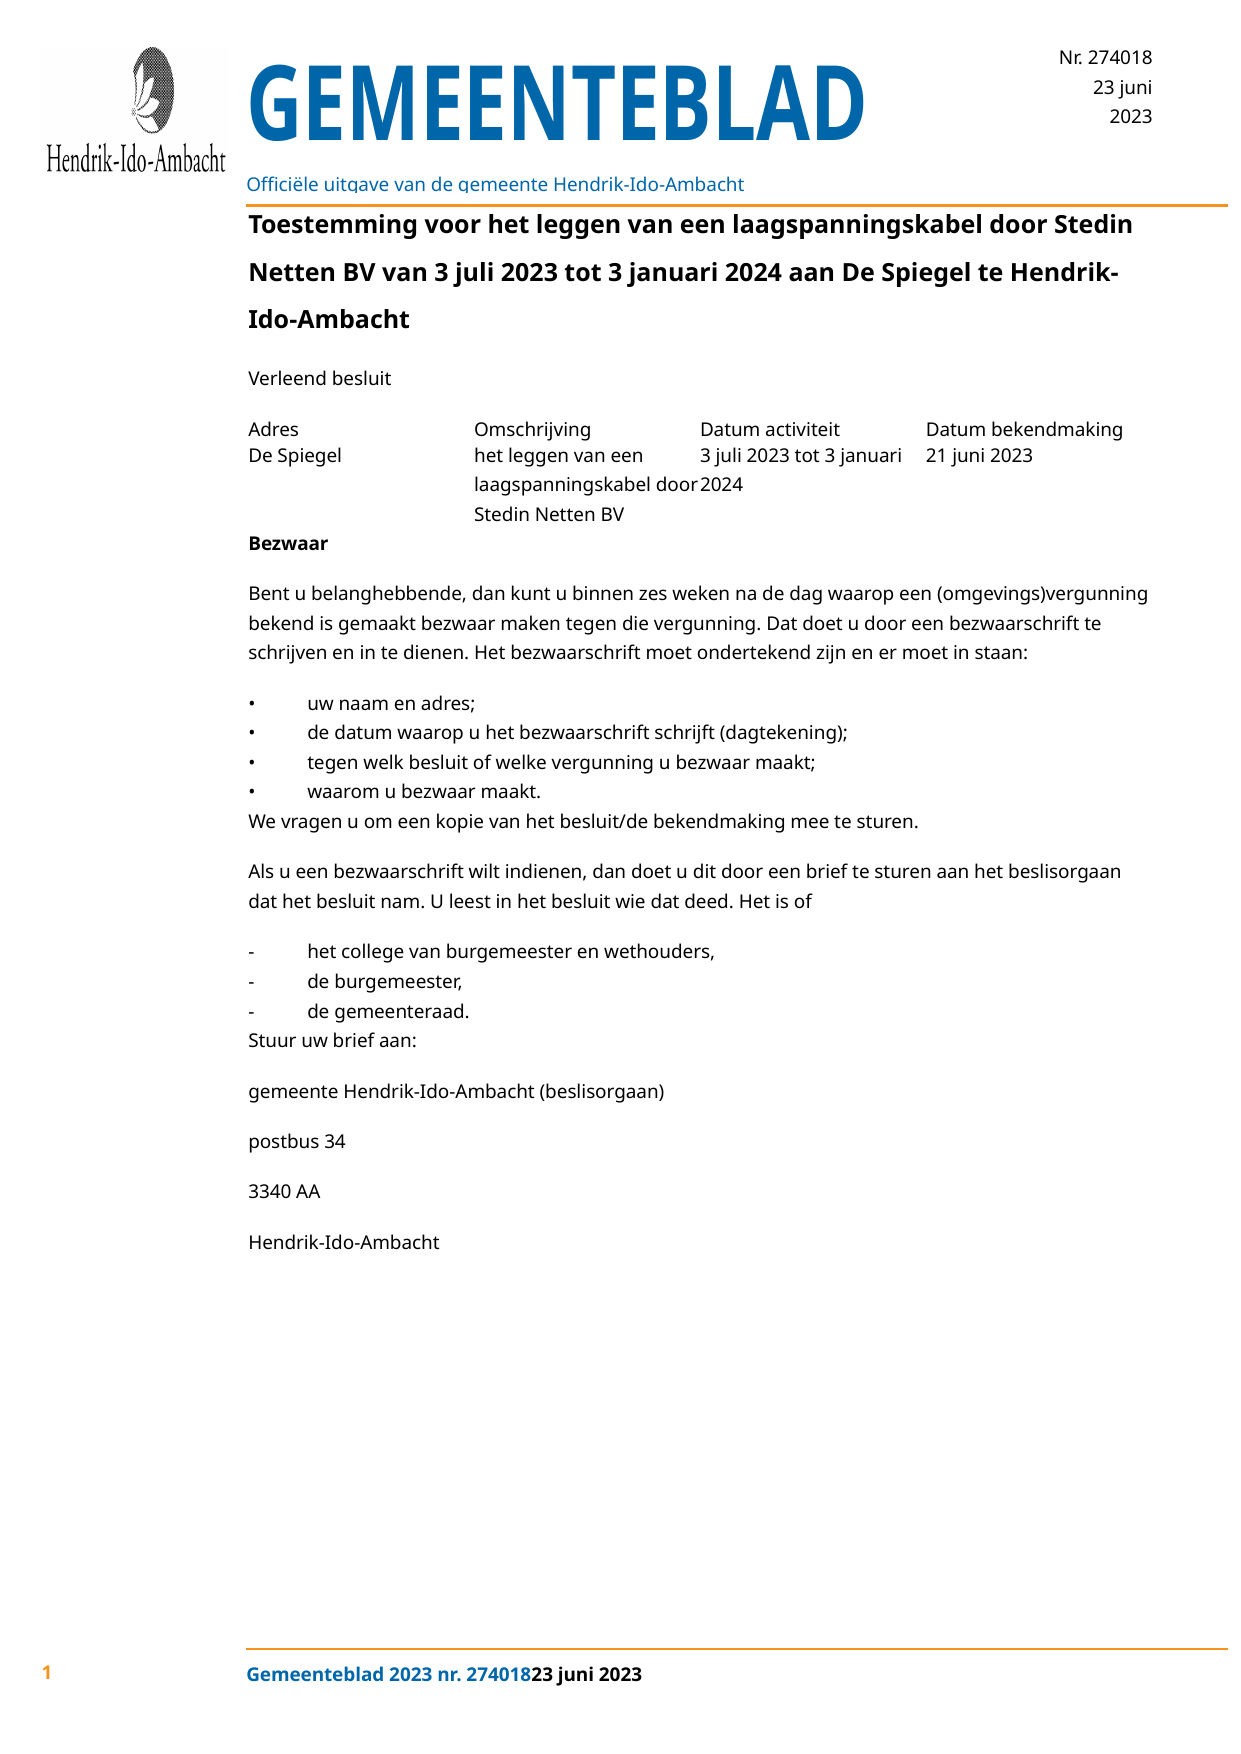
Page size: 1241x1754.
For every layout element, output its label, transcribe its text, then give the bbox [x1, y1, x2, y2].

text Stuur uw brief aan: [248, 1027, 1152, 1053]
text Verleend besluit [248, 366, 1152, 391]
text Bent u belanghebbende, dan kunt u binnen zes weken na de dag waarop een (omgevings)vergunning bekend is gemaakt bezwaar maken tegen die vergunning. Dat doet u door een bezwaarschrift te schrijven en in te dienen. Het bezwaarschrift moet ondertekend zijn en er moet in staan: [248, 580, 1152, 665]
list uw naam en adres; [248, 690, 1152, 716]
table_cell De Spiegel [248, 442, 474, 527]
list tegen welk besluit of welke vergunning u bezwaar maakt; [248, 749, 1152, 775]
table_header Omschrijving [474, 416, 700, 442]
list de burgemeester, [248, 968, 1152, 994]
text Bezwaar [248, 530, 1152, 556]
table_cell 21 juni 2023 [926, 442, 1152, 527]
text Toestemming voor het leggen van een laagspanningskabel door Stedin Netten BV van 3 juli 2023 tot 3 januari 2024 aan De Spiegel te Hendrik-Ido-Ambacht [248, 207, 1152, 336]
list waarom u bezwaar maakt. [248, 779, 1152, 804]
text gemeente Hendrik-Ido-Ambacht (beslisorgaan) [248, 1078, 1152, 1103]
text postbus 34 [248, 1128, 1152, 1154]
text Als u een bezwaarschrift wilt indienen, dan doet u dit door een brief te sturen aan het beslisorgaan dat het besluit nam. U leest in het besluit wie dat deed. Het is of [248, 859, 1152, 914]
text We vragen u om een kopie van het besluit/de bekendmaking mee te sturen. [248, 808, 1152, 834]
list de datum waarop u het bezwaarschrift schrijft (dagtekening); [248, 719, 1152, 745]
text Hendrik-Ido-Ambacht [248, 1229, 1152, 1255]
table_cell het leggen van een laagspanningskabel door Stedin Netten BV [474, 442, 700, 527]
picture [41, 47, 231, 172]
text 3340 AA [248, 1179, 1152, 1204]
table_header Datum bekendmaking [926, 416, 1152, 442]
table_header Adres [248, 416, 474, 442]
table_cell 3 juli 2023 tot 3 januari 2024 [700, 442, 926, 527]
list het college van burgemeester en wethouders, [248, 939, 1152, 964]
table_header Datum activiteit [700, 416, 926, 442]
list de gemeenteraad. [248, 998, 1152, 1023]
